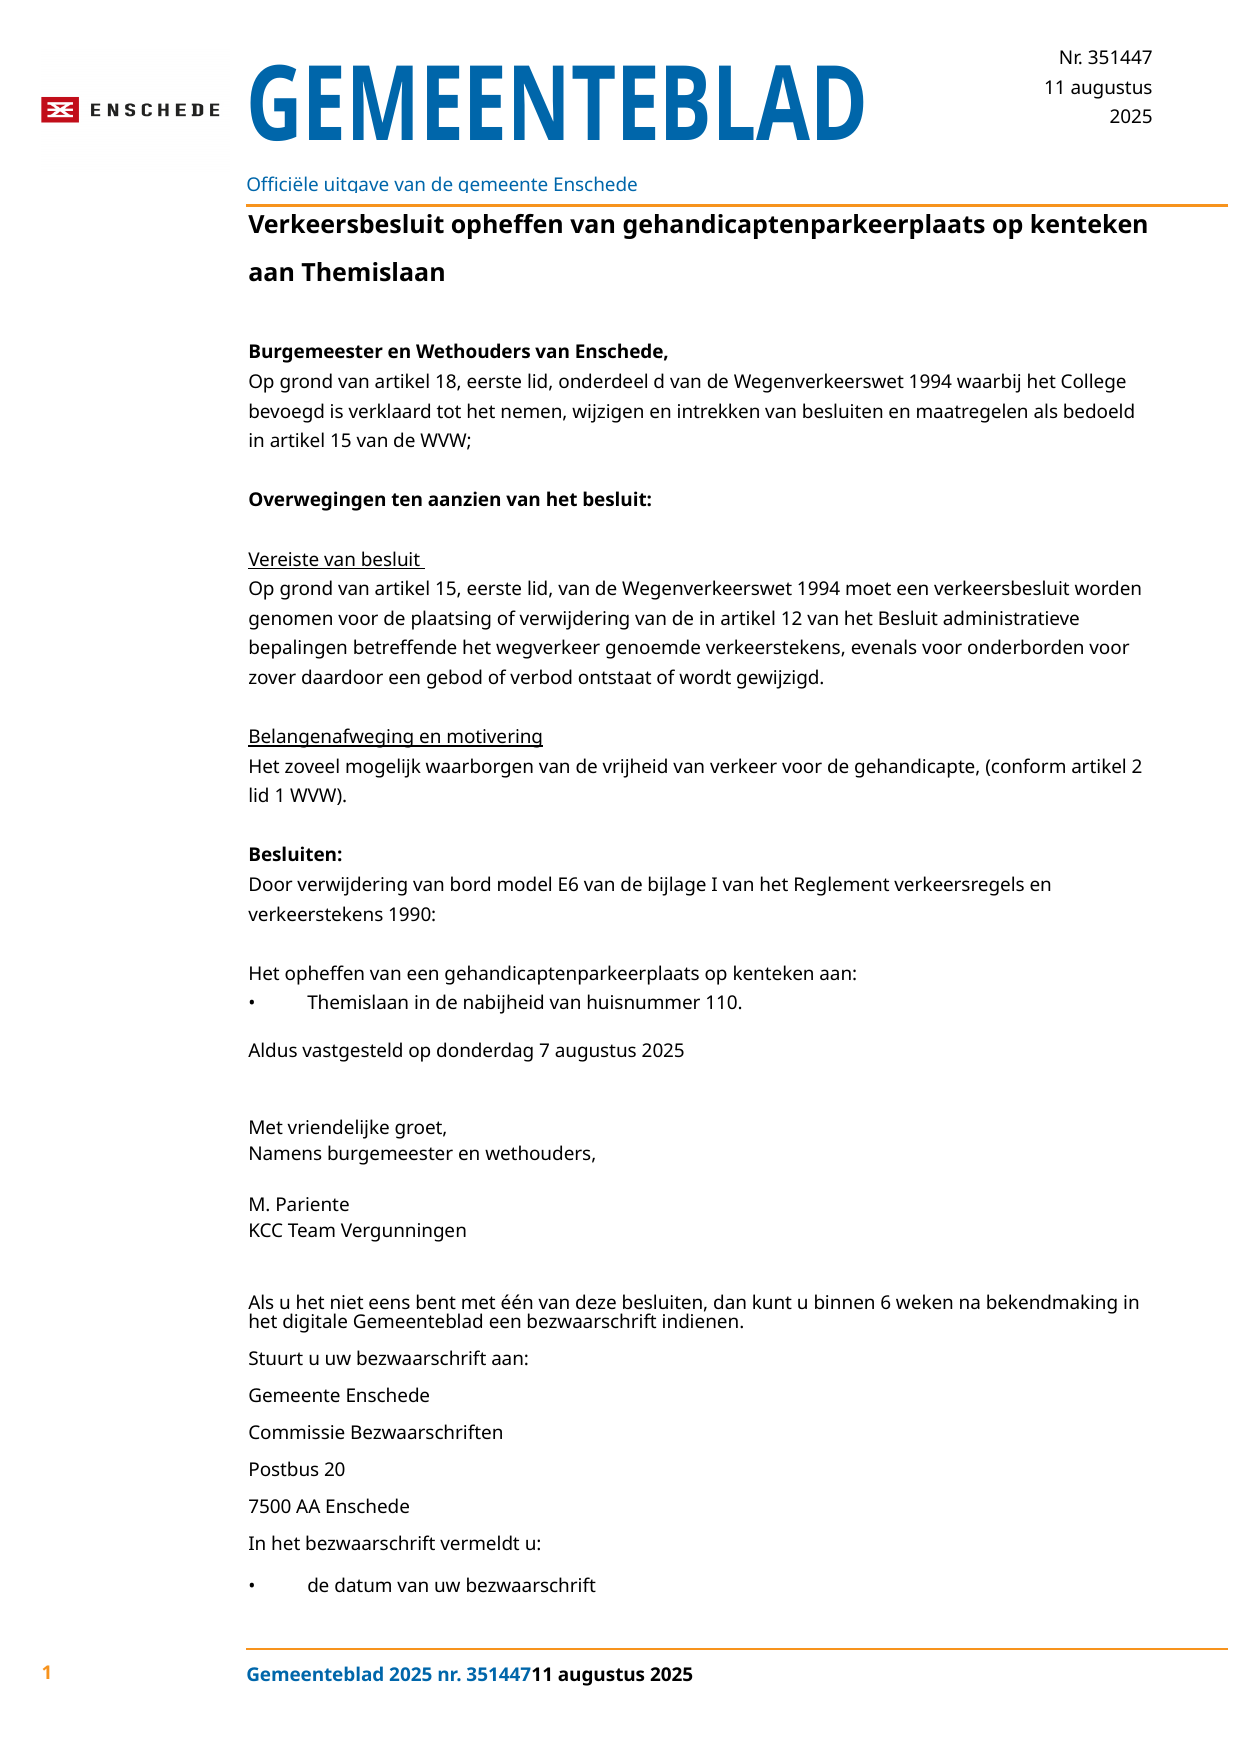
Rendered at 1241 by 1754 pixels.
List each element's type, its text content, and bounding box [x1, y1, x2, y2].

text KCC Team Vergunningen [248, 1217, 1152, 1243]
text Door verwijdering van bord model E6 van de bijlage I van het Reglement verkeersregels en verkeerstekens 1990: [248, 871, 1152, 926]
text Postbus 20 [248, 1461, 1152, 1480]
text Overwegingen ten aanzien van het besluit: [248, 487, 1152, 512]
text M. Pariente [248, 1192, 1152, 1217]
text Met vriendelijke groet, [248, 1114, 1152, 1140]
picture [41, 47, 231, 172]
text Stuurt u uw bezwaarschrift aan: [248, 1350, 1152, 1369]
text Commissie Bezwaarschriften [248, 1424, 1152, 1443]
text Belangenafweging en motivering [248, 723, 1152, 749]
text Namens burgemeester en wethouders, [248, 1140, 1152, 1166]
text Op grond van artikel 18, eerste lid, onderdeel d van de Wegenverkeerswet 1994 waarbij het College bevoegd is verklaard tot het nemen, wijzigen en intrekken van besluiten en maatregelen als bedoeld in artikel 15 van de WVW; [248, 368, 1152, 453]
text Het zoveel mogelijk waarborgen van de vrijheid van verkeer voor de gehandicapte, (conform artikel 2 lid 1 WVW). [248, 753, 1152, 808]
text Vereiste van besluit [248, 546, 1152, 571]
text Burgemeester en Wethouders van Enschede, [248, 339, 1152, 364]
text 7500 AA Enschede [248, 1498, 1152, 1517]
text Verkeersbesluit opheffen van gehandicaptenparkeerplaats op kenteken aan Themislaan [248, 207, 1152, 288]
text In het bezwaarschrift vermeldt u: [248, 1535, 1152, 1554]
text Gemeente Enschede [248, 1387, 1152, 1406]
text Besluiten: [248, 842, 1152, 867]
list de datum van uw bezwaarschrift [248, 1572, 1152, 1598]
list Themislaan in de nabijheid van huisnummer 110. [248, 989, 1152, 1015]
text Het opheffen van een gehandicaptenparkeerplaats op kenteken aan: [248, 960, 1152, 986]
text Aldus vastgesteld op donderdag 7 augustus 2025 [248, 1037, 1152, 1063]
text Als u het niet eens bent met één van deze besluiten, dan kunt u binnen 6 weken na bekendmaking in het digitale Gemeenteblad een bezwaarschrift indienen. [248, 1294, 1152, 1332]
text Op grond van artikel 15, eerste lid, van de Wegenverkeerswet 1994 moet een verkeersbesluit worden genomen voor de plaatsing of verwijdering van de in artikel 12 van het Besluit administratieve bepalingen betreffende het wegverkeer genoemde verkeerstekens, evenals voor onderborden voor zover daardoor een gebod of verbod ontstaat of wordt gewijzigd. [248, 575, 1152, 690]
